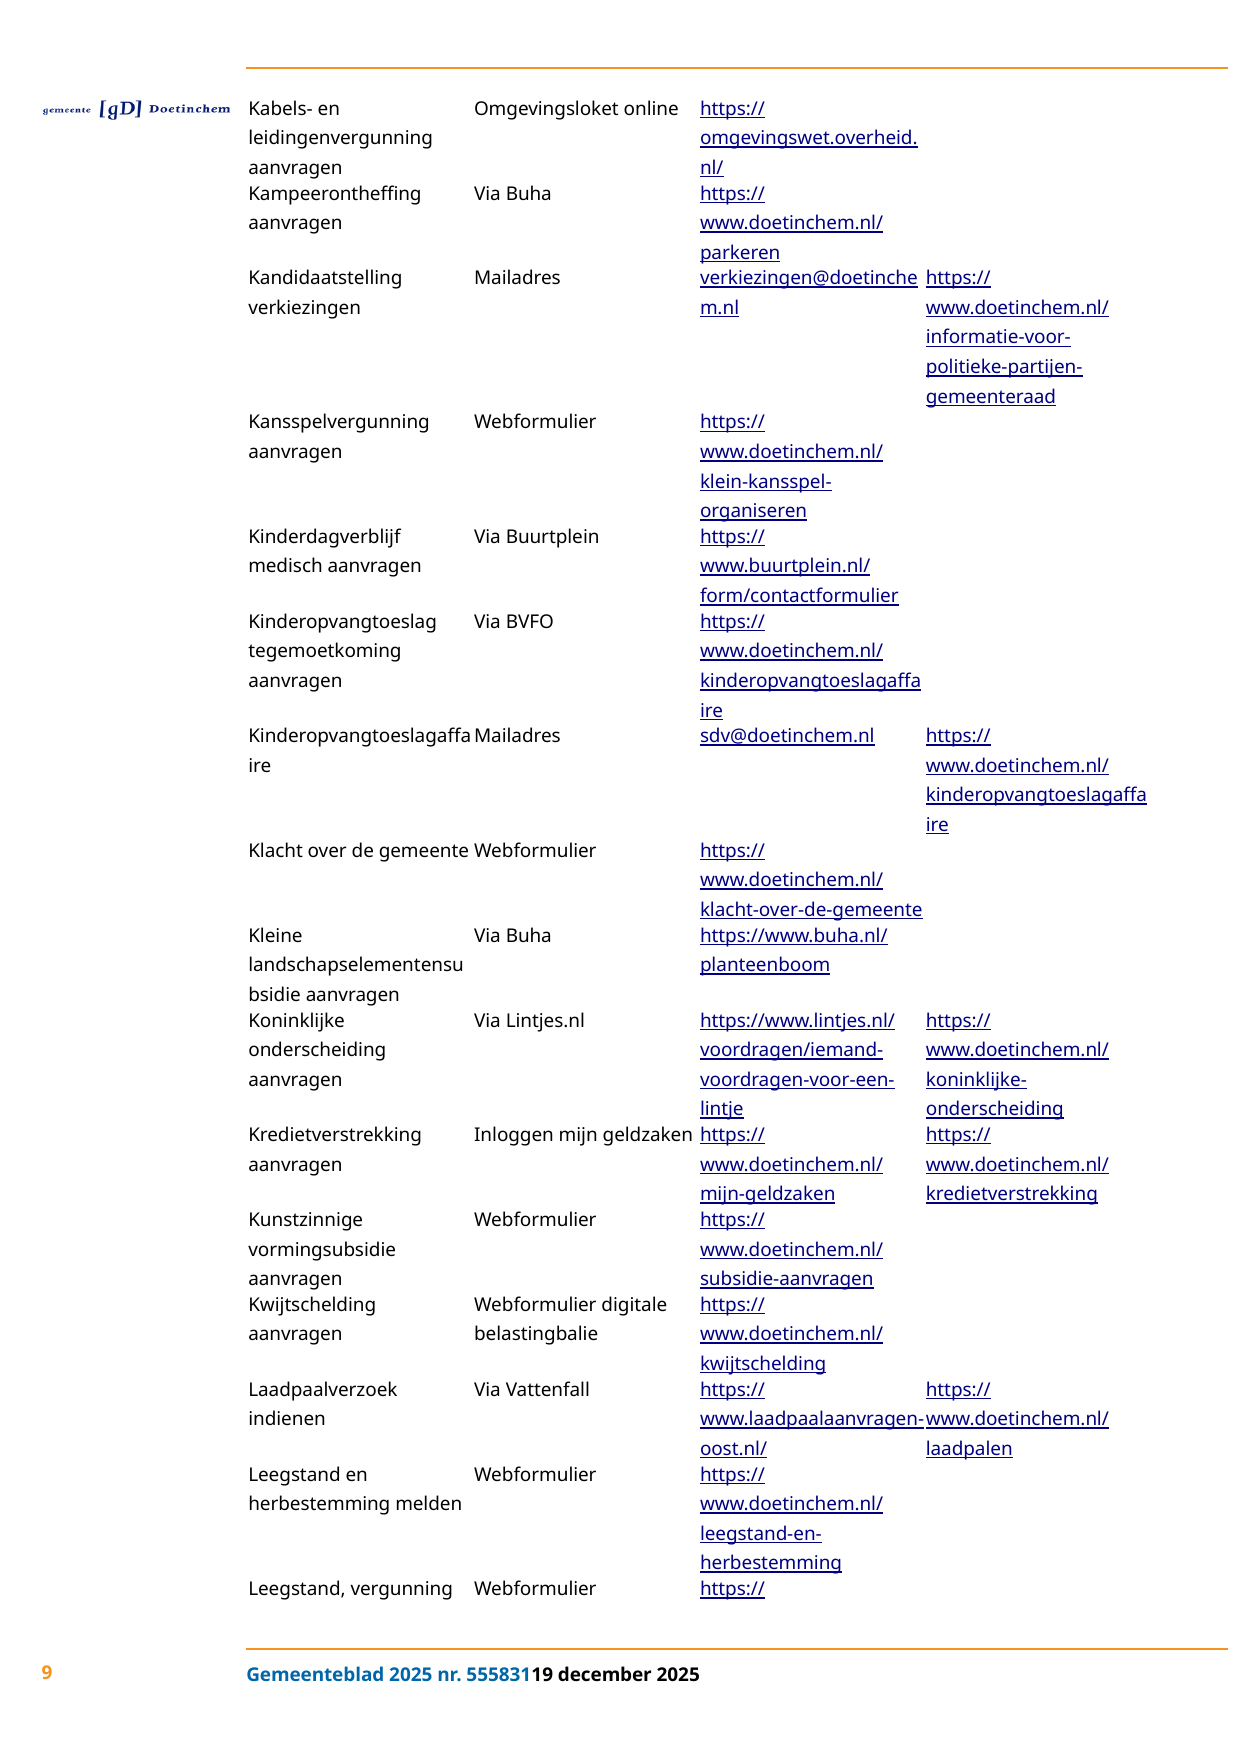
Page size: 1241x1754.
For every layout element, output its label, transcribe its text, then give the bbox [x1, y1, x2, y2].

table_cell Webformulier [474, 409, 700, 523]
table_cell https://www.doetinchem.nl/subsidie-aanvragen [700, 1206, 926, 1291]
table_cell Kinderopvangtoeslag tegemoetkoming aanvragen [248, 608, 474, 722]
table_cell [926, 180, 1152, 264]
table_cell https://www.doetinchem.nl/leegstand-en-herbestemming [700, 1461, 926, 1575]
table_cell https://www.doetinchem.nl/mijn-geldzaken [700, 1121, 926, 1206]
table_cell Kansspelvergunning aanvragen [248, 409, 474, 523]
table_cell Inloggen mijn geldzaken [474, 1121, 700, 1206]
table_cell Kinderopvangtoeslagaffaire [248, 723, 474, 837]
table_cell Via Buurtplein [474, 523, 700, 608]
table_cell https://www.doetinchem.nl/koninklijke-onderscheiding [926, 1007, 1152, 1121]
table_cell Kabels- en leidingenvergunning aanvragen [248, 95, 474, 180]
table_cell Mailadres [474, 265, 700, 409]
table_cell Webformulier [474, 837, 700, 922]
table_cell https://www.doetinchem.nl/laadpalen [926, 1376, 1152, 1461]
table_cell https://www.doetinchem.nl/parkeren [700, 180, 926, 264]
table_cell Klacht over de gemeente [248, 837, 474, 922]
picture [41, 47, 231, 172]
table_cell Webformulier [474, 1206, 700, 1291]
table_cell [926, 409, 1152, 523]
table_cell https://www.doetinchem.nl/kwijtschelding [700, 1291, 926, 1376]
table_cell [926, 1206, 1152, 1291]
table_cell Via BVFO [474, 608, 700, 722]
table_cell Koninklijke onderscheiding aanvragen [248, 1007, 474, 1121]
table_cell https://www.doetinchem.nl/kredietverstrekking [926, 1121, 1152, 1206]
table_cell https://www.doetinchem.nl/klein-kansspel-organiseren [700, 409, 926, 523]
table_cell Kandidaatstelling verkiezingen [248, 265, 474, 409]
table_cell Kwijtschelding aanvragen [248, 1291, 474, 1376]
table_cell Via Buha [474, 922, 700, 1007]
table_cell verkiezingen@doetinchem.nl [700, 265, 926, 409]
table_cell https://www.doetinchem.nl/klacht-over-de-gemeente [700, 837, 926, 922]
table_cell https://www.doetinchem.nl/kinderopvangtoeslagaffaire [700, 608, 926, 722]
table_cell https://www.doetinchem.nl/informatie-voor-politieke-partijen-gemeenteraad [926, 265, 1152, 409]
table_cell Webformulier digitale belastingbalie [474, 1291, 700, 1376]
table_cell https://www.buha.nl/planteenboom [700, 922, 926, 1007]
table_cell [926, 1575, 1152, 1601]
table_cell Kunstzinnige vormingsubsidie aanvragen [248, 1206, 474, 1291]
table_cell Webformulier [474, 1461, 700, 1575]
table_cell [926, 1461, 1152, 1575]
table_cell Kleine landschapselementensubsidie aanvragen [248, 922, 474, 1007]
table_cell Leegstand en herbestemming melden [248, 1461, 474, 1575]
table_cell Kinderdagverblijf medisch aanvragen [248, 523, 474, 608]
table_cell Kampeerontheffing aanvragen [248, 180, 474, 264]
table_cell Webformulier [474, 1575, 700, 1601]
table_cell [926, 837, 1152, 922]
table_cell https://www.buurtplein.nl/form/contactformulier [700, 523, 926, 608]
table_cell Via Lintjes.nl [474, 1007, 700, 1121]
table_cell [926, 95, 1152, 180]
table_cell Kredietverstrekking aanvragen [248, 1121, 474, 1206]
table_cell Omgevingsloket online [474, 95, 700, 180]
table_cell Leegstand, vergunning [248, 1575, 474, 1601]
table_cell [926, 608, 1152, 722]
table_cell Via Vattenfall [474, 1376, 700, 1461]
table_cell https:// [700, 1575, 926, 1601]
table_cell [926, 1291, 1152, 1376]
table_cell https://www.doetinchem.nl/kinderopvangtoeslagaffaire [926, 723, 1152, 837]
table_cell Via Buha [474, 180, 700, 264]
table_cell https://omgevingswet.overheid.nl/ [700, 95, 926, 180]
table_cell sdv@doetinchem.nl [700, 723, 926, 837]
table_cell [926, 523, 1152, 608]
table_cell https://www.laadpaalaanvragen-oost.nl/ [700, 1376, 926, 1461]
table_cell Laadpaalverzoek indienen [248, 1376, 474, 1461]
table_cell Mailadres [474, 723, 700, 837]
table_cell [926, 922, 1152, 1007]
table_cell https://www.lintjes.nl/voordragen/iemand-voordragen-voor-een-lintje [700, 1007, 926, 1121]
